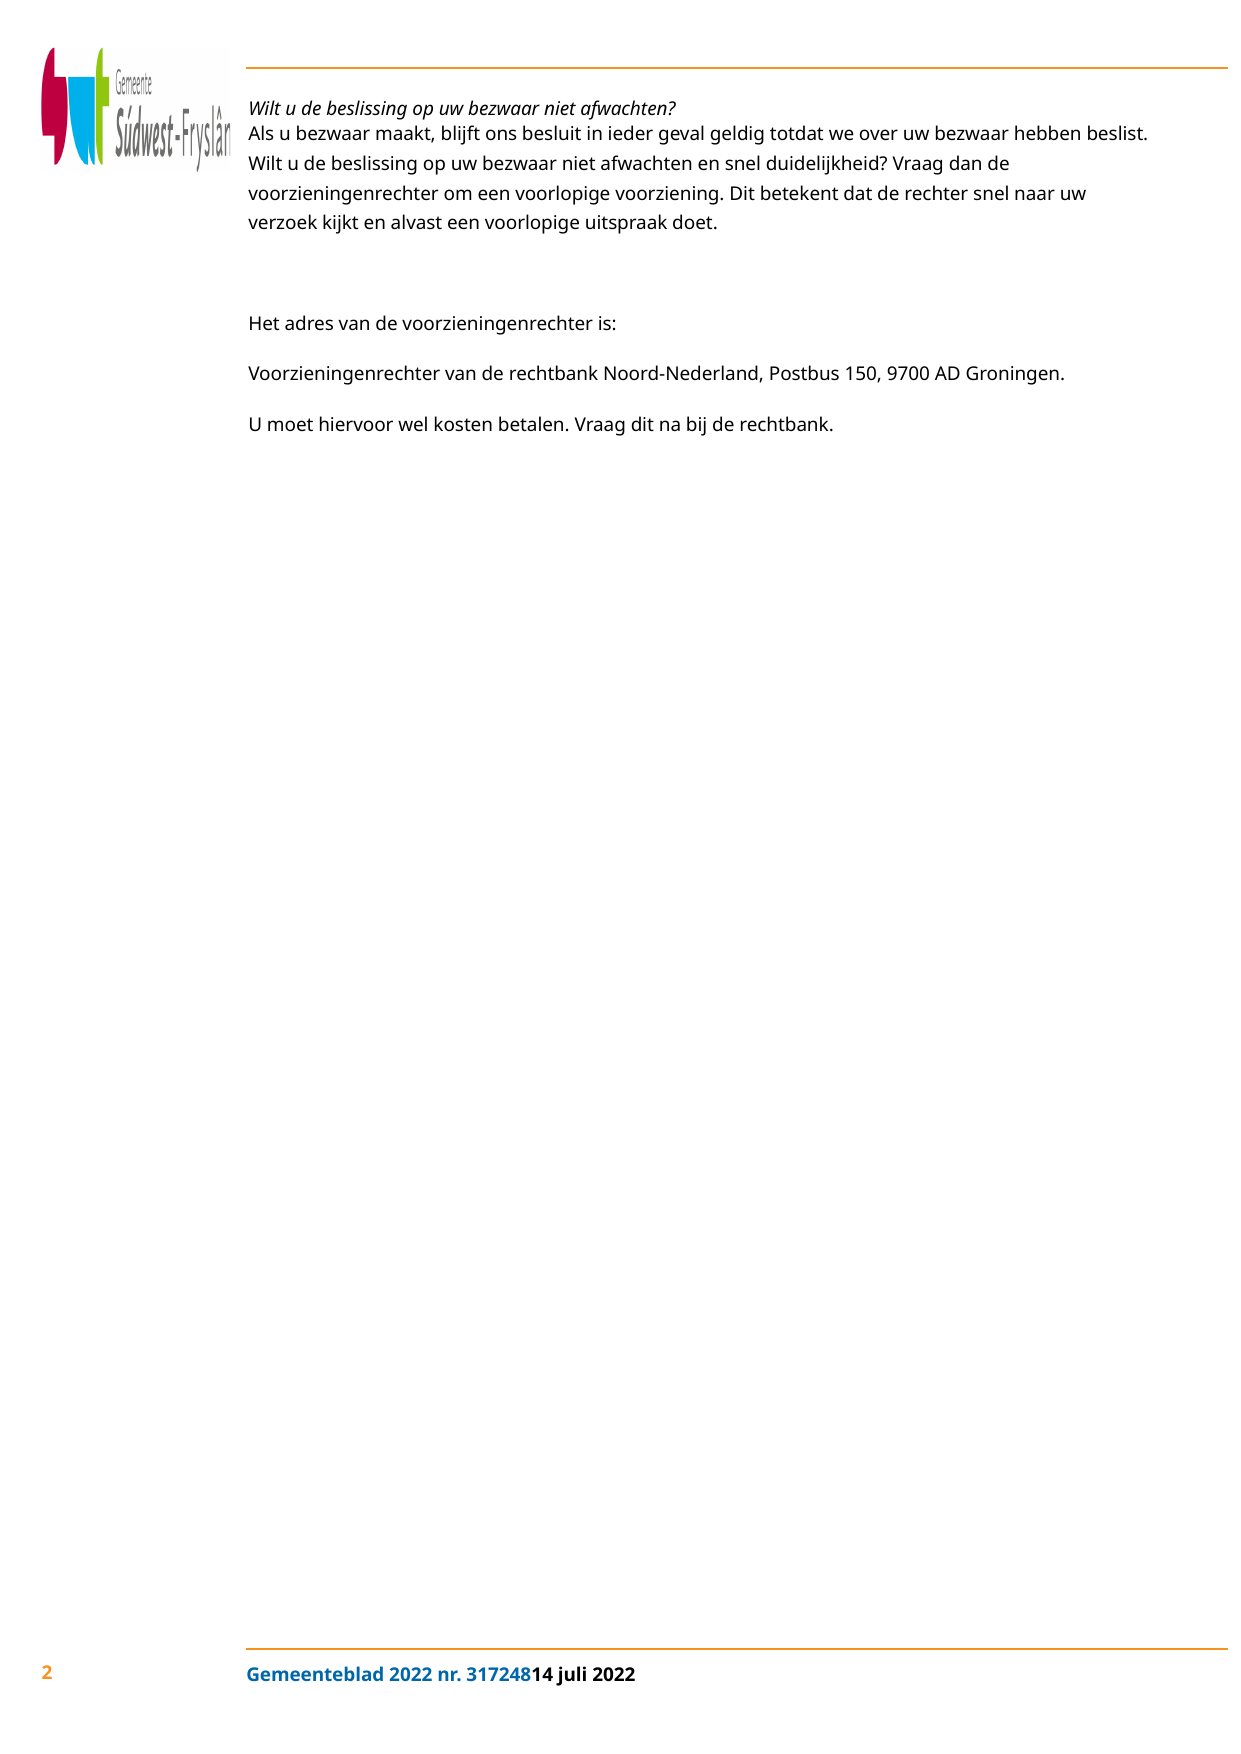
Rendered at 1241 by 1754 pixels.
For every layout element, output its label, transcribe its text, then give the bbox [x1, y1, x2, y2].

picture [41, 47, 231, 172]
text Voorzieningenrechter van de rechtbank Noord-Nederland, Postbus 150, 9700 AD Groningen. [248, 361, 1152, 386]
text Wilt u de beslissing op uw bezwaar niet afwachten? [248, 95, 1152, 121]
text Als u bezwaar maakt, blijft ons besluit in ieder geval geldig totdat we over uw bezwaar hebben beslist. Wilt u de beslissing op uw bezwaar niet afwachten en snel duidelijkheid? Vraag dan de voorzieningenrechter om een voorlopige voorziening. Dit betekent dat de rechter snel naar uw verzoek kijkt en alvast een voorlopige uitspraak doet. [248, 121, 1152, 235]
text U moet hiervoor wel kosten betalen. Vraag dit na bij de rechtbank. [248, 411, 1152, 437]
text Het adres van de voorzieningenrechter is: [248, 310, 1152, 336]
